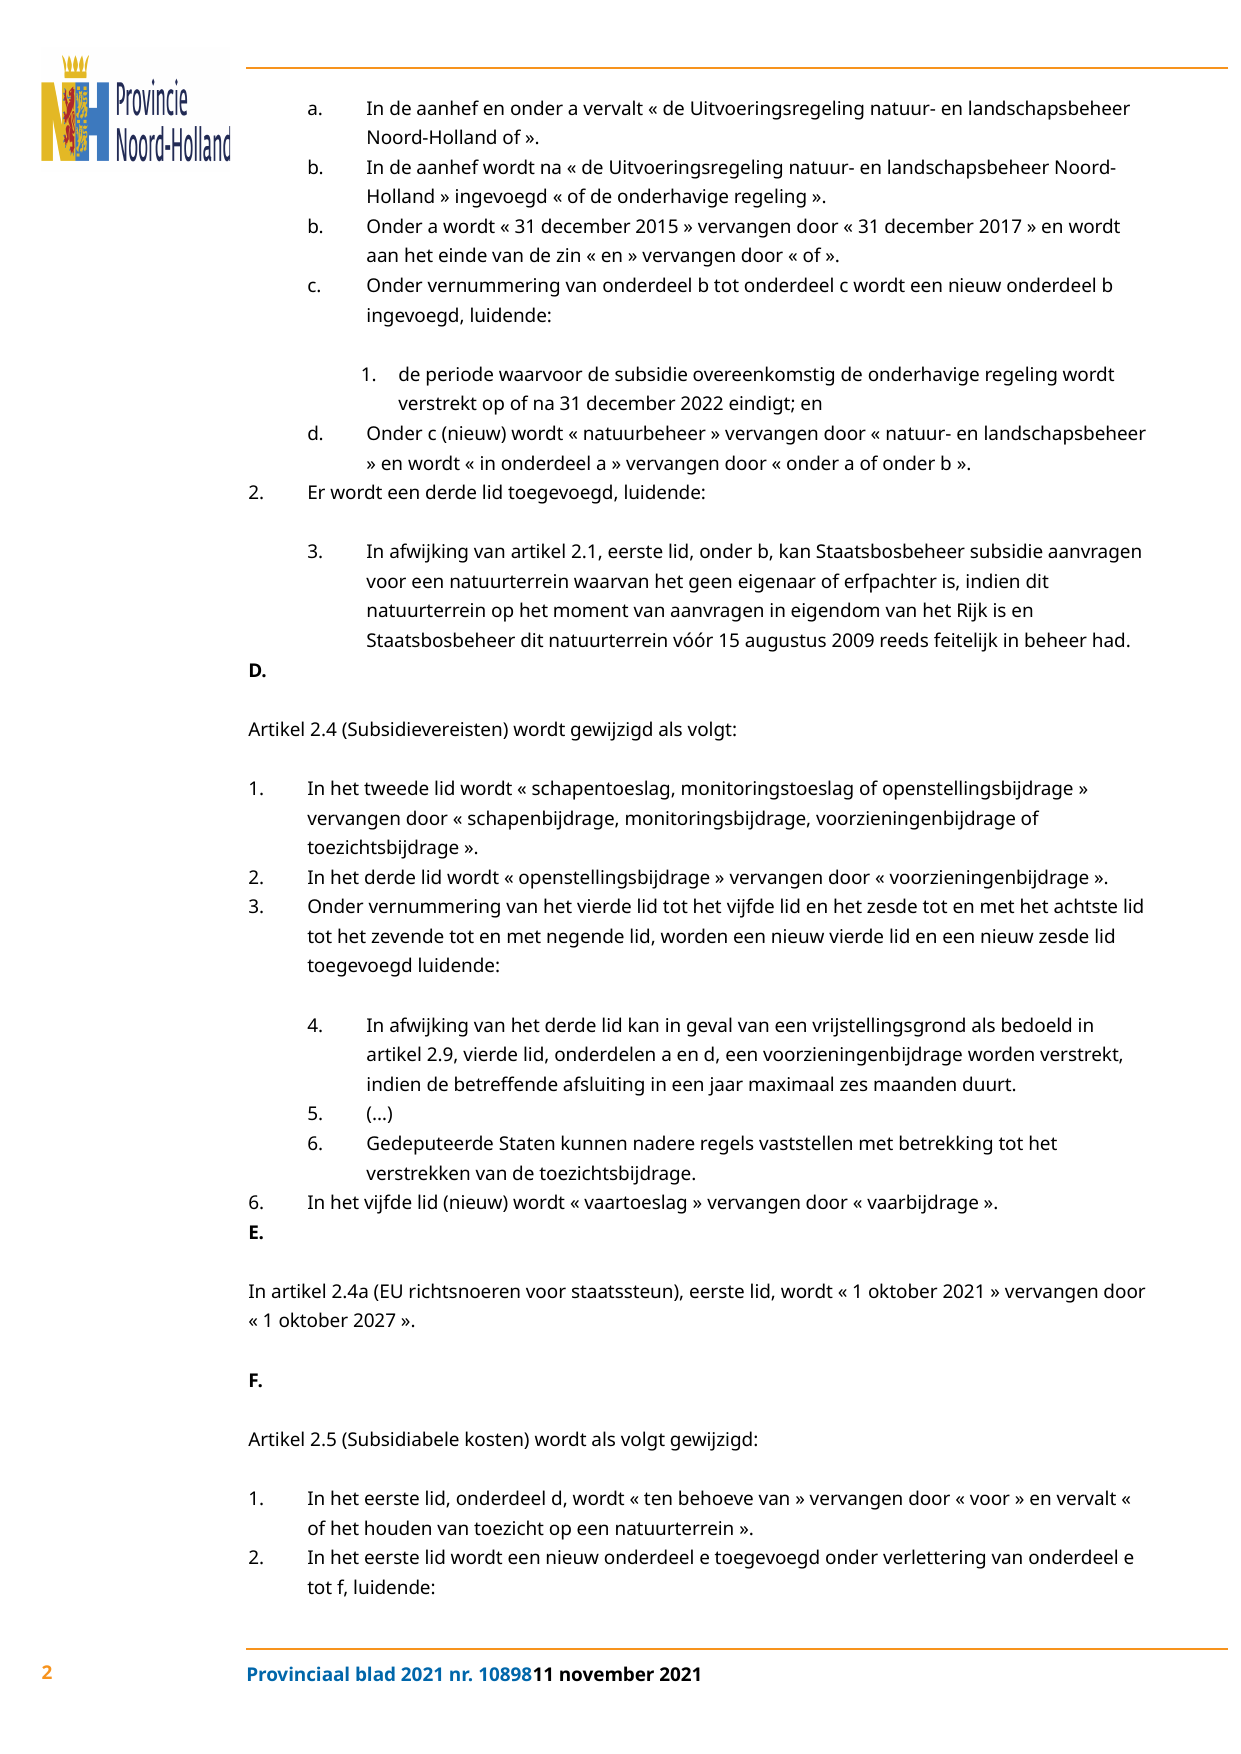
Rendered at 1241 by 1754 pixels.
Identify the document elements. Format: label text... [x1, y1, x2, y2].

list In het eerste lid wordt een nieuw onderdeel e toegevoegd onder verlettering van onderdeel e tot f, luidende: [248, 1544, 1152, 1600]
list In het tweede lid wordt « schapentoeslag, monitoringstoeslag of openstellingsbijdrage » vervangen door « schapenbijdrage, monitoringsbijdrage, voorzieningenbijdrage of toezichtsbijdrage ». [248, 775, 1152, 860]
text Artikel 2.4 (Subsidievereisten) wordt gewijzigd als volgt: [248, 716, 1152, 742]
list Onder vernummering van onderdeel b tot onderdeel c wordt een nieuw onderdeel b ingevoegd, luidende: [307, 272, 1152, 328]
list In het eerste lid, onderdeel d, wordt « ten behoeve van » vervangen door « voor » en vervalt « of het houden van toezicht op een natuurterrein ». [248, 1485, 1152, 1541]
list In de aanhef wordt na « de Uitvoeringsregeling natuur- en landschapsbeheer Noord-Holland » ingevoegd « of de onderhavige regeling ». [307, 154, 1152, 209]
list In het derde lid wordt « openstellingsbijdrage » vervangen door « voorzieningenbijdrage ». [248, 864, 1152, 890]
list de periode waarvoor de subsidie overeenkomstig de onderhavige regeling wordt verstrekt op of na 31 december 2022 eindigt; en [361, 361, 1152, 416]
text Artikel 2.5 (Subsidiabele kosten) wordt als volgt gewijzigd: [248, 1426, 1152, 1452]
list Er wordt een derde lid toegevoegd, luidende: [248, 479, 1152, 505]
list In afwijking van het derde lid kan in geval van een vrijstellingsgrond als bedoeld in artikel 2.9, vierde lid, onderdelen a en d, een voorzieningenbijdrage worden verstrekt, indien de betreffende afsluiting in een jaar maximaal zes maanden duurt. [307, 1012, 1152, 1097]
text E. [248, 1219, 1152, 1245]
list Onder a wordt « 31 december 2015 » vervangen door « 31 december 2017 » en wordt aan het einde van de zin « en » vervangen door « of ». [307, 213, 1152, 268]
list In het vijfde lid (nieuw) wordt « vaartoeslag » vervangen door « vaarbijdrage ». [248, 1189, 1152, 1215]
list In de aanhef en onder a vervalt « de Uitvoeringsregeling natuur- en landschapsbeheer Noord-Holland of ». [307, 95, 1152, 150]
list Gedeputeerde Staten kunnen nadere regels vaststellen met betrekking tot het verstrekken van de toezichtsbijdrage. [307, 1130, 1152, 1186]
text D. [248, 657, 1152, 683]
text In artikel 2.4a (EU richtsnoeren voor staatssteun), eerste lid, wordt « 1 oktober 2021 » vervangen door « 1 oktober 2027 ». [248, 1278, 1152, 1333]
text F. [248, 1367, 1152, 1393]
list Onder c (nieuw) wordt « natuurbeheer » vervangen door « natuur- en landschapsbeheer » en wordt « in onderdeel a » vervangen door « onder a of onder b ». [307, 420, 1152, 476]
list Onder vernummering van het vierde lid tot het vijfde lid en het zesde tot en met het achtste lid tot het zevende tot en met negende lid, worden een nieuw vierde lid en een nieuw zesde lid toegevoegd luidende: [248, 893, 1152, 978]
list In afwijking van artikel 2.1, eerste lid, onder b, kan Staatsbosbeheer subsidie aanvragen voor een natuurterrein waarvan het geen eigenaar of erfpachter is, indien dit natuurterrein op het moment van aanvragen in eigendom van het Rijk is en Staatsbosbeheer dit natuurterrein vóór 15 augustus 2009 reeds feitelijk in beheer had. [307, 538, 1152, 653]
list (…) [307, 1101, 1152, 1126]
picture [41, 47, 231, 172]
